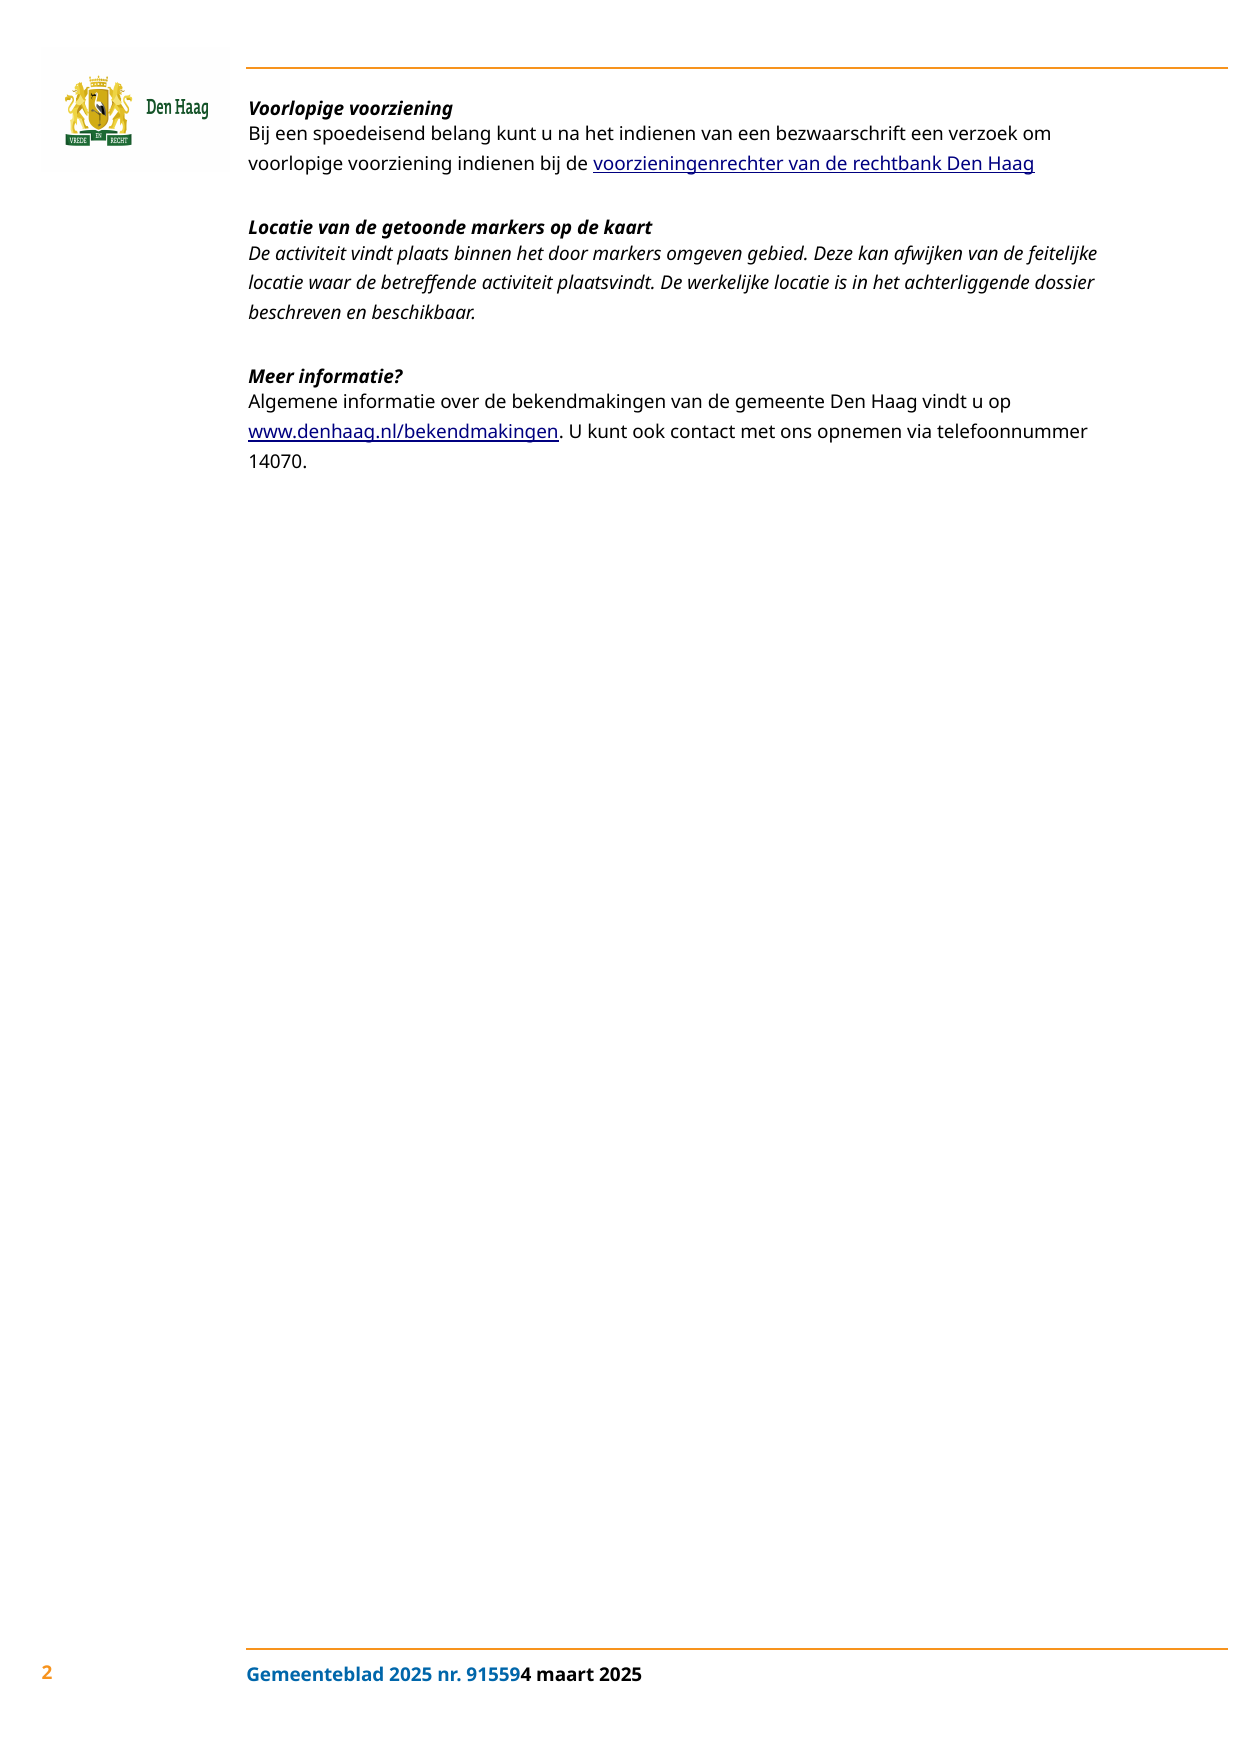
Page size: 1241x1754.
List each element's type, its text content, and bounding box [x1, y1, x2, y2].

text Voorlopige voorziening [248, 95, 1152, 121]
text Locatie van de getoonde markers op de kaart [248, 214, 1152, 240]
text Bij een spoedeisend belang kunt u na het indienen van een bezwaarschrift een verzoek om voorlopige voorziening indienen bij de voorzieningenrechter van de rechtbank Den Haag [248, 121, 1152, 176]
picture [41, 47, 231, 172]
text Algemene informatie over de bekendmakingen van de gemeente Den Haag vindt u op www.denhaag.nl/bekendmakingen. U kunt ook contact met ons opnemen via telefoonnummer 14070. [248, 389, 1152, 473]
text Meer informatie? [248, 363, 1152, 389]
text De activiteit vindt plaats binnen het door markers omgeven gebied. Deze kan afwijken van de feitelijke locatie waar de betreffende activiteit plaatsvindt. De werkelijke locatie is in het achterliggende dossier beschreven en beschikbaar. [248, 240, 1152, 325]
